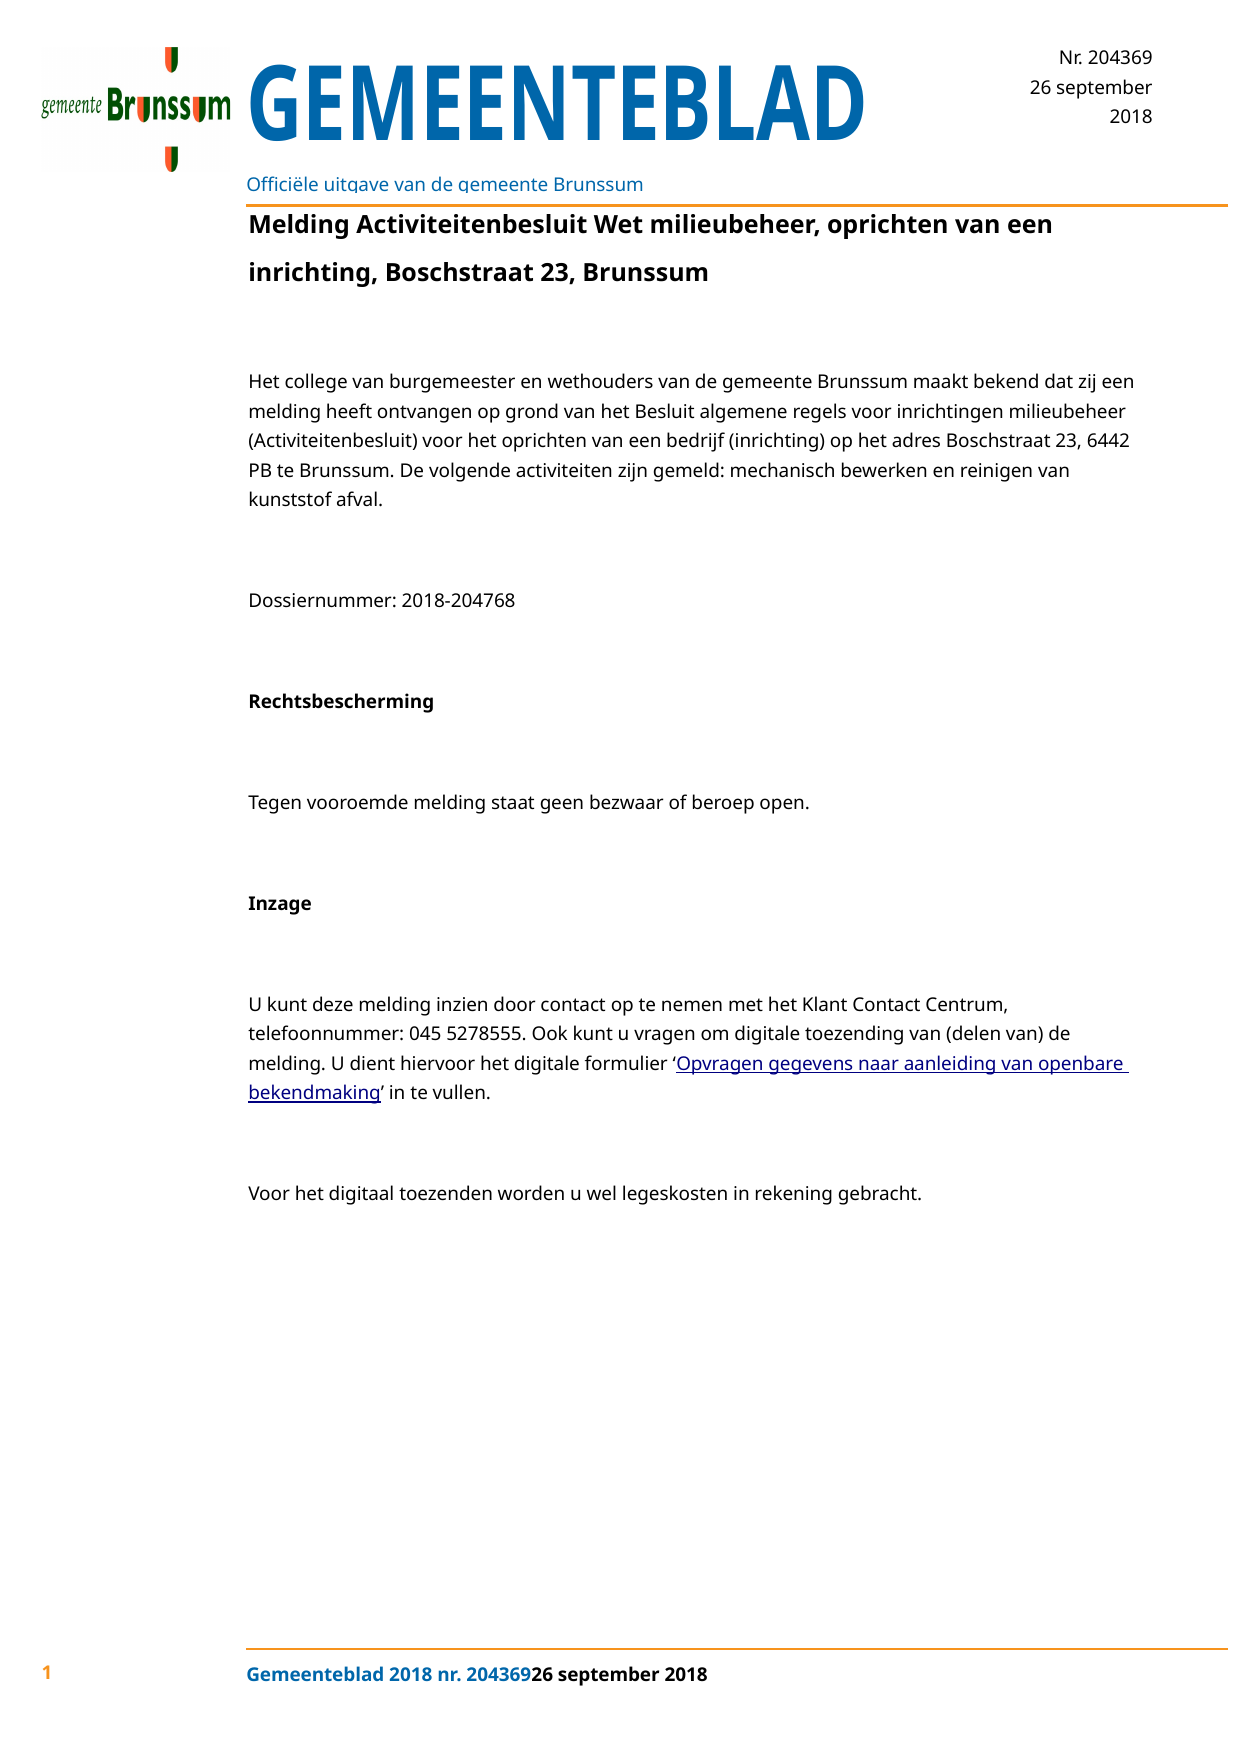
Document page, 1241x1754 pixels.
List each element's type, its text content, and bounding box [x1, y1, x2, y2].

text Voor het digitaal toezenden worden u wel legeskosten in rekening gebracht. [248, 1180, 1152, 1206]
picture [41, 47, 231, 172]
text Tegen vooroemde melding staat geen bezwaar of beroep open. [248, 789, 1152, 815]
text Rechtsbescherming [248, 688, 1152, 714]
text Melding Activiteitenbesluit Wet milieubeheer, oprichten van een inrichting, Boschstraat 23, Brunssum [248, 207, 1152, 288]
text Dossiernummer: 2018-204768 [248, 587, 1152, 613]
text Het college van burgemeester en wethouders van de gemeente Brunssum maakt bekend dat zij een melding heeft ontvangen op grond van het Besluit algemene regels voor inrichtingen milieubeheer (Activiteitenbesluit) voor het oprichten van een bedrijf (inrichting) op het adres Boschstraat 23, 6442 PB te Brunssum. De volgende activiteiten zijn gemeld: mechanisch bewerken en reinigen van kunststof afval. [248, 368, 1152, 512]
text Inzage [248, 890, 1152, 916]
text U kunt deze melding inzien door contact op te nemen met het Klant Contact Centrum, telefoonnummer: 045 5278555. Ook kunt u vragen om digitale toezending van (delen van) de melding. U dient hiervoor het digitale formulier ‘Opvragen gegevens naar aanleiding van openbare bekendmaking’ in te vullen. [248, 991, 1152, 1105]
